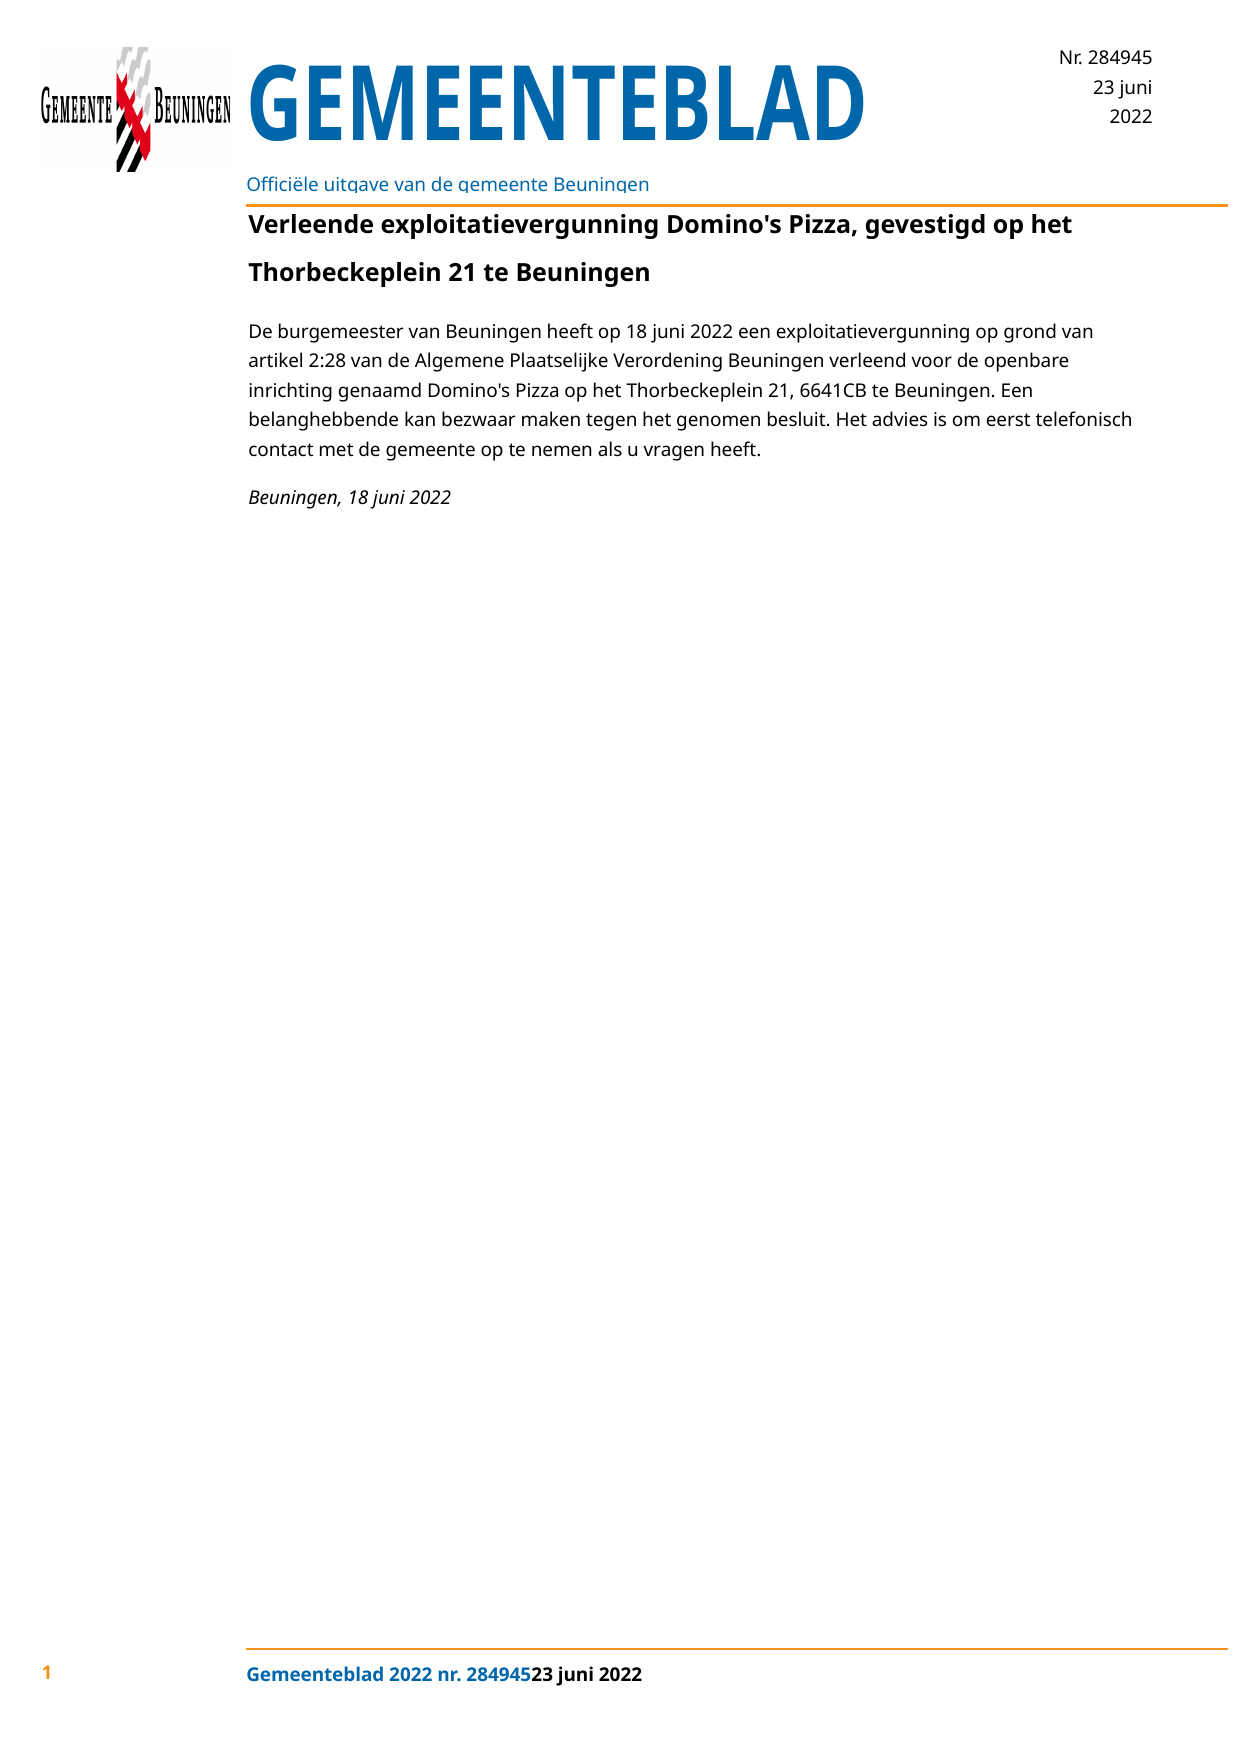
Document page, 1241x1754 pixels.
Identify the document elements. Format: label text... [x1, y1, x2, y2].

picture [41, 47, 231, 172]
text De burgemeester van Beuningen heeft op 18 juni 2022 een exploitatievergunning op grond van artikel 2:28 van de Algemene Plaatselijke Verordening Beuningen verleend voor de openbare inrichting genaamd Domino's Pizza op het Thorbeckeplein 21, 6641CB te Beuningen. Een belanghebbende kan bezwaar maken tegen het genomen besluit. Het advies is om eerst telefonisch contact met de gemeente op te nemen als u vragen heeft. [248, 318, 1152, 462]
text Beuningen, 18 juni 2022 [248, 484, 1152, 510]
text Verleende exploitatievergunning Domino's Pizza, gevestigd op het Thorbeckeplein 21 te Beuningen [248, 207, 1152, 288]
